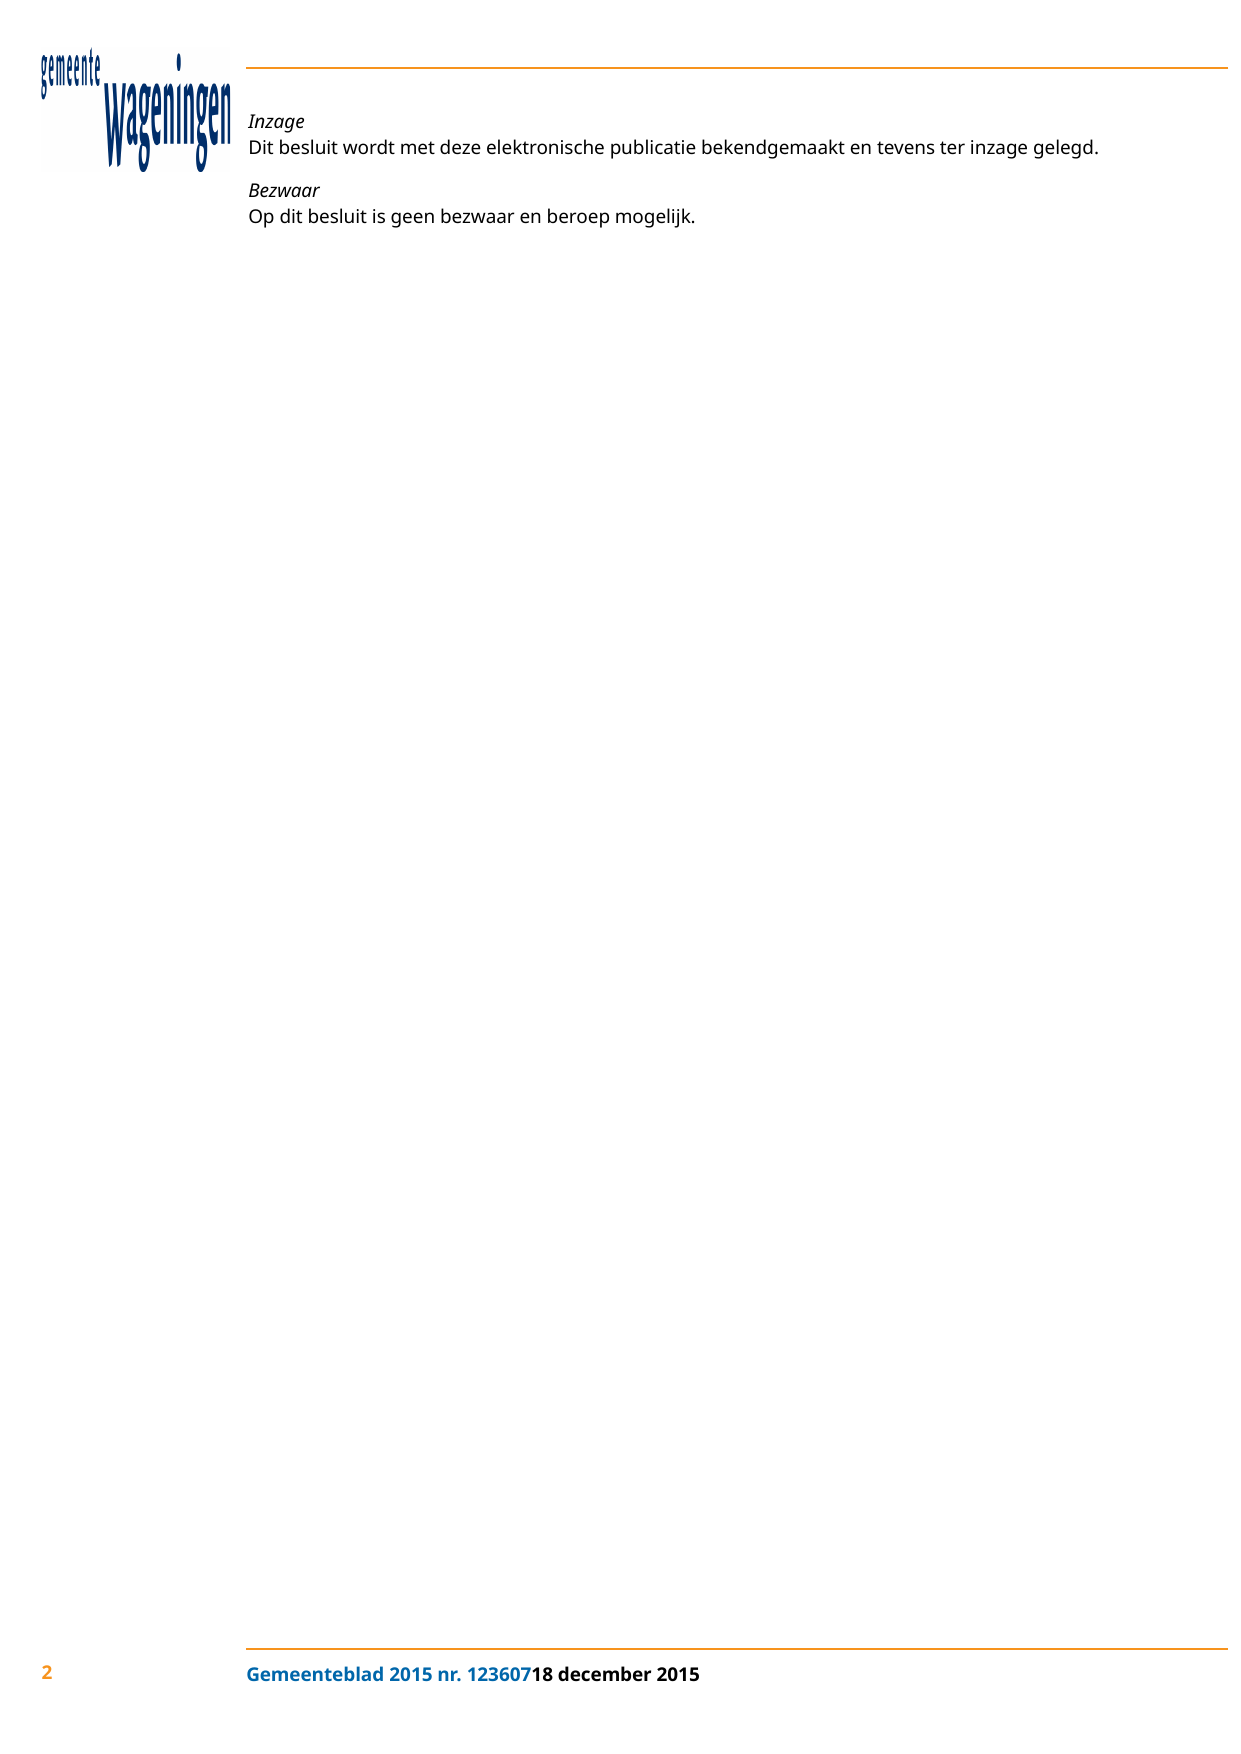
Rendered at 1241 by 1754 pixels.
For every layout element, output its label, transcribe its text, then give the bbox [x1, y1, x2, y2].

picture [41, 47, 231, 172]
text Bezwaar [248, 177, 1152, 203]
text Op dit besluit is geen bezwaar en beroep mogelijk. [248, 203, 1152, 229]
text Dit besluit wordt met deze elektronische publicatie bekendgemaakt en tevens ter inzage gelegd. [248, 134, 1152, 160]
text Inzage [248, 108, 1152, 134]
